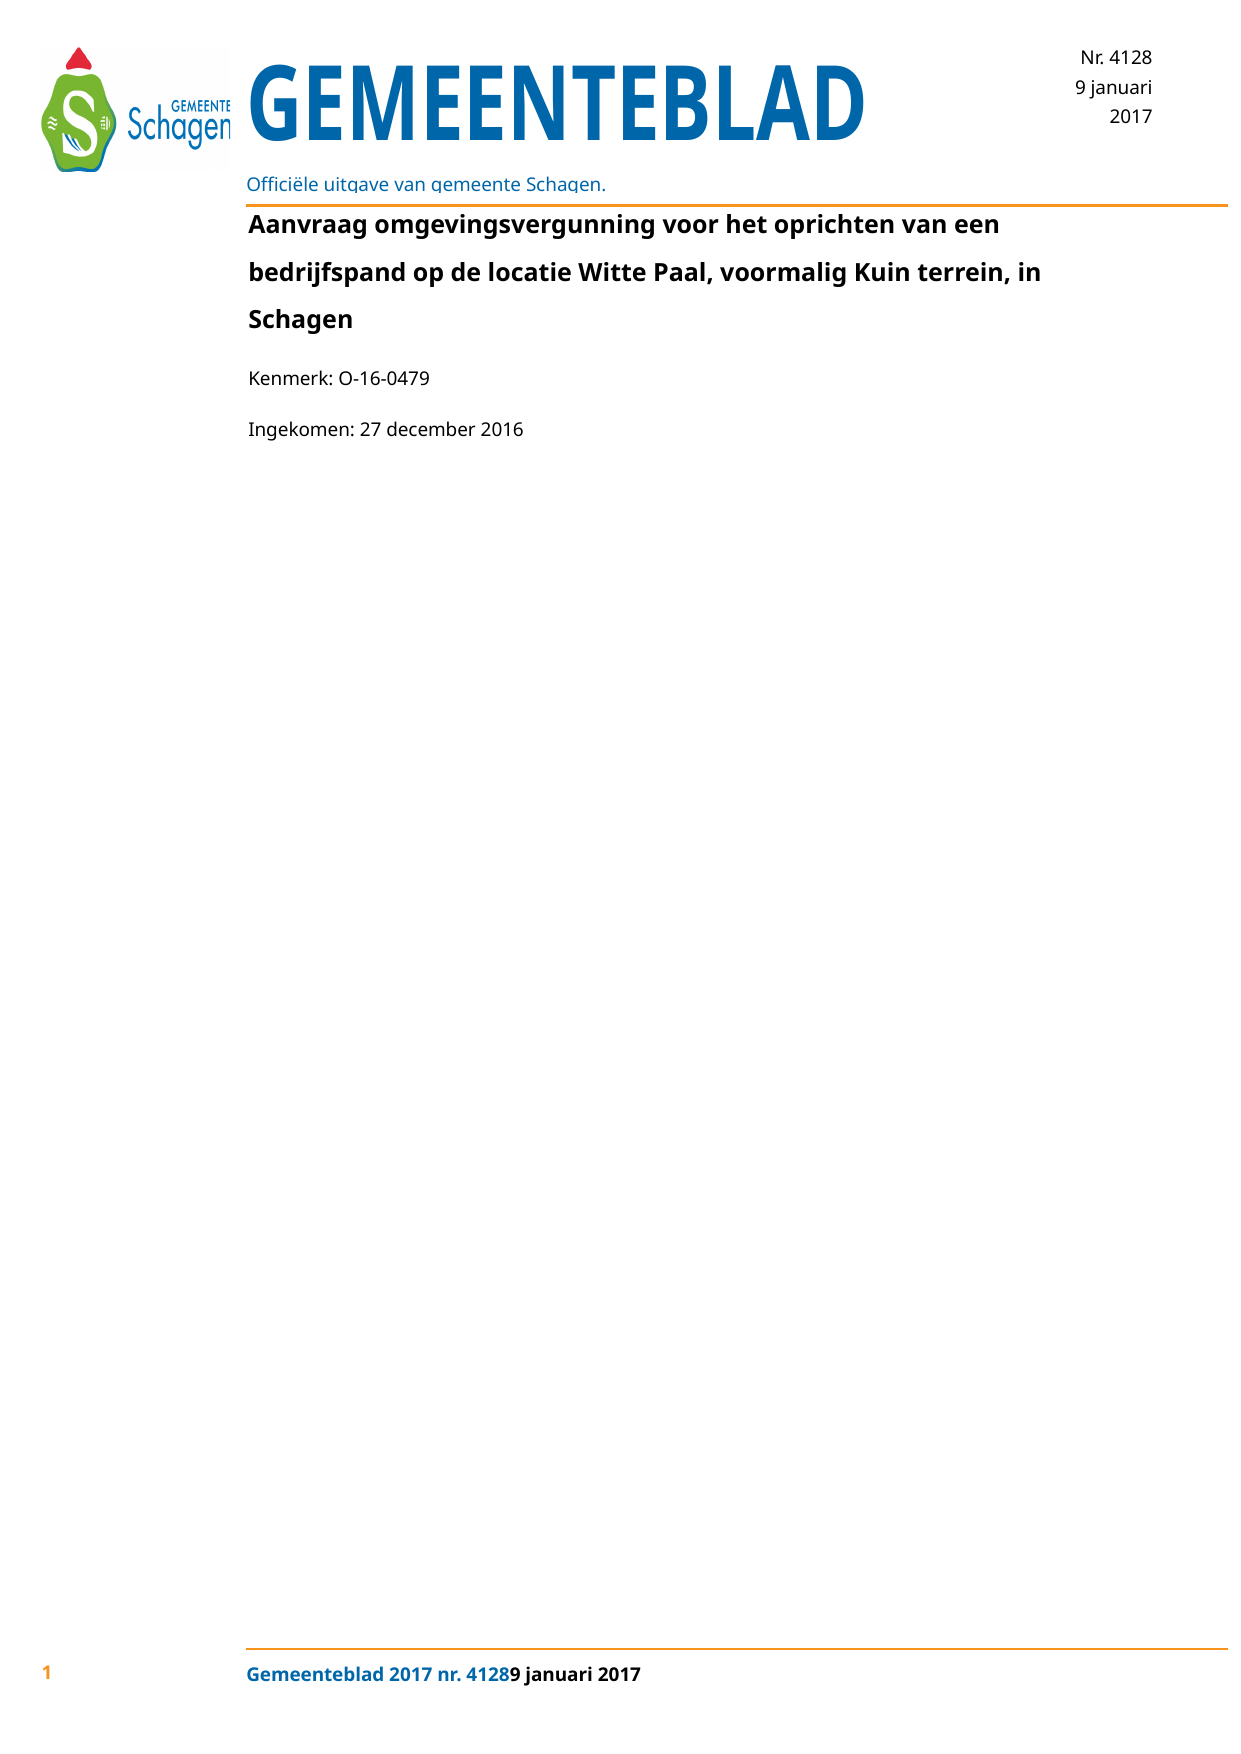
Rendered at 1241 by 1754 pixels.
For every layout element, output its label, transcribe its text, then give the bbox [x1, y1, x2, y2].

text Aanvraag omgevingsvergunning voor het oprichten van een bedrijfspand op de locatie Witte Paal, voormalig Kuin terrein, in Schagen [248, 207, 1152, 336]
text Ingekomen: 27 december 2016 [248, 416, 1152, 442]
text Kenmerk: O-16-0479 [248, 366, 1152, 391]
picture [41, 47, 231, 172]
